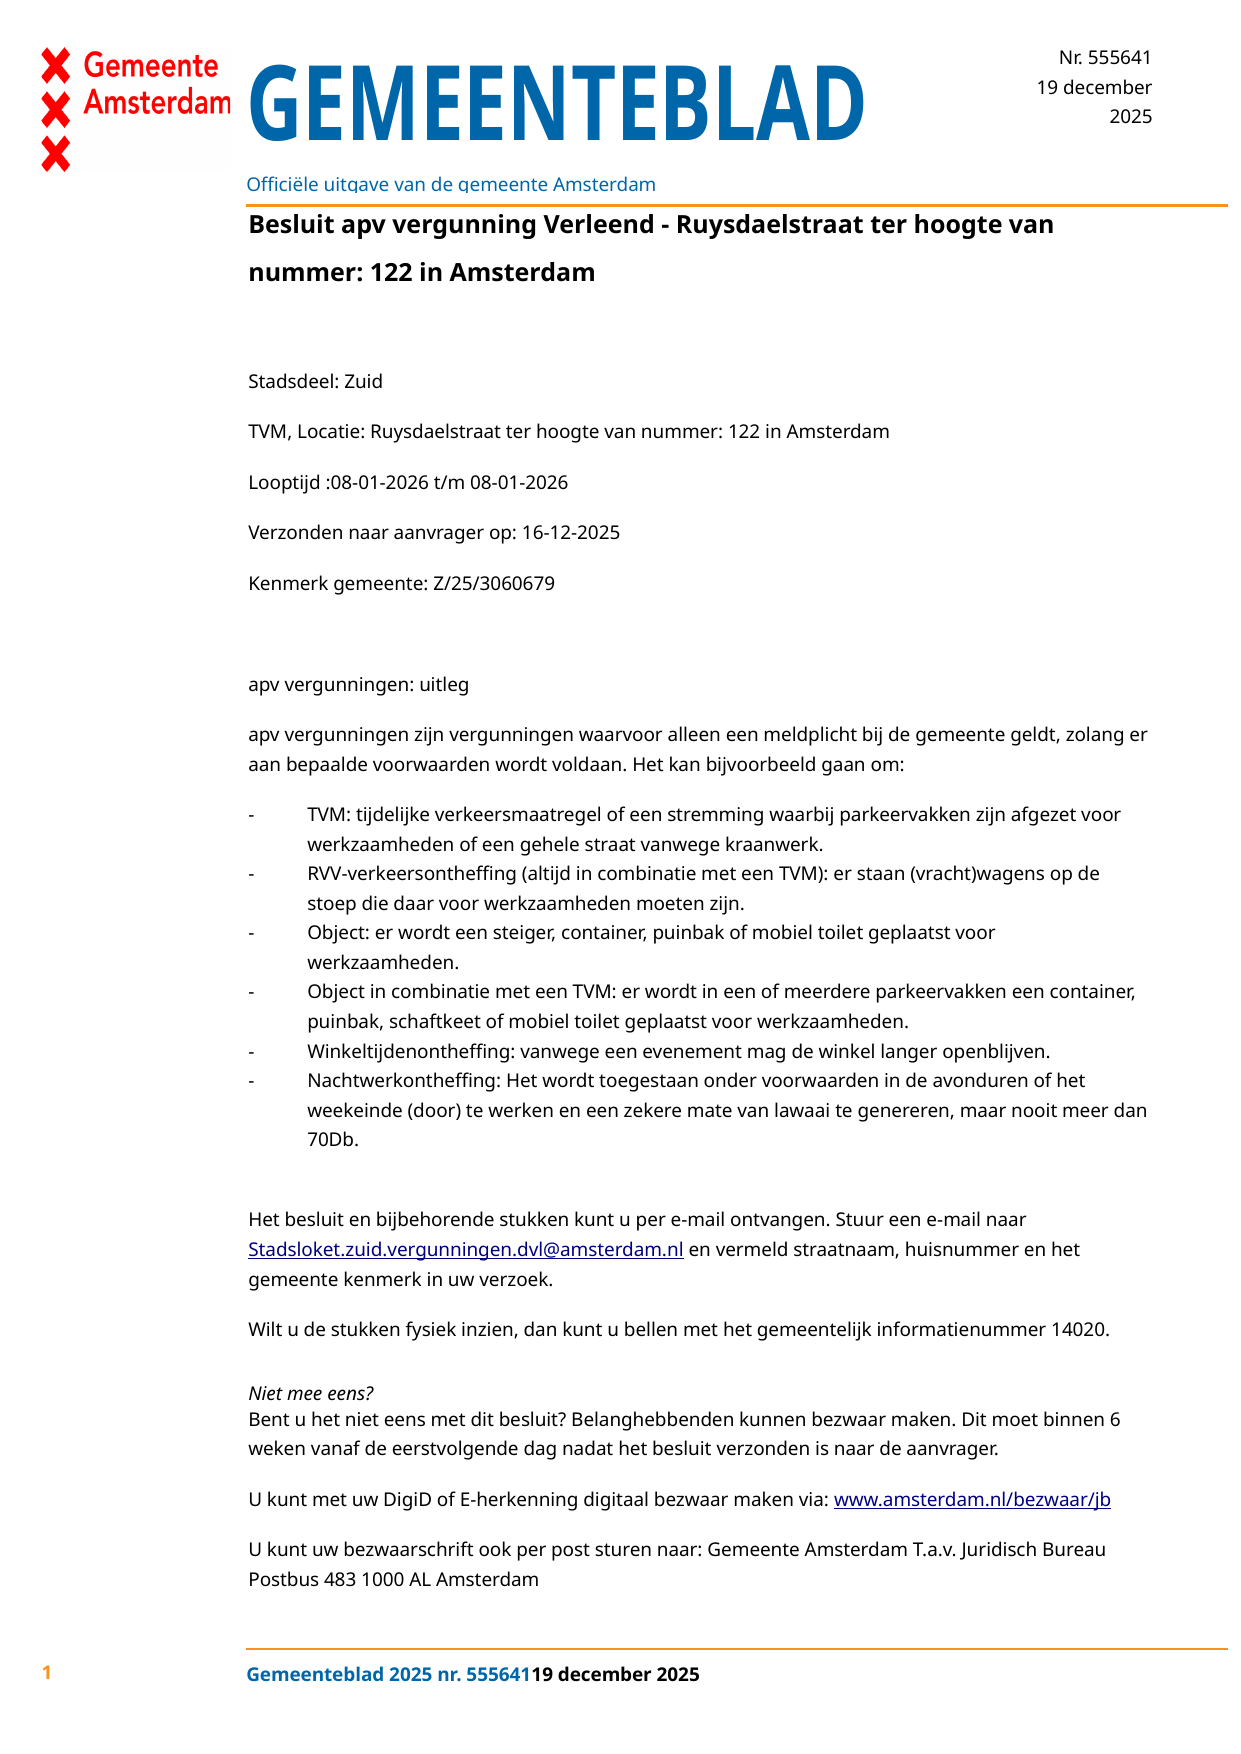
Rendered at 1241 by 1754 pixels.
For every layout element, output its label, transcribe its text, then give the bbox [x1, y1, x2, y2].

text apv vergunningen zijn vergunningen waarvoor alleen een meldplicht bij de gemeente geldt, zolang er aan bepaalde voorwaarden wordt voldaan. Het kan bijvoorbeeld gaan om: [248, 721, 1152, 777]
text Looptijd :08-01-2026 t/m 08-01-2026 [248, 469, 1152, 495]
text Stadsdeel: Zuid [248, 368, 1152, 394]
list Object: er wordt een steiger, container, puinbak of mobiel toilet geplaatst voor werkzaamheden. [248, 919, 1152, 975]
text Besluit apv vergunning Verleend - Ruysdaelstraat ter hoogte van nummer: 122 in Amsterdam [248, 207, 1152, 288]
text Wilt u de stukken fysiek inzien, dan kunt u bellen met het gemeentelijk informatienummer 14020. [248, 1316, 1152, 1342]
list Winkeltijdenontheffing: vanwege een evenement mag de winkel langer openblijven. [248, 1038, 1152, 1064]
text Kenmerk gemeente: Z/25/3060679 [248, 570, 1152, 596]
text Bent u het niet eens met dit besluit? Belanghebbenden kunnen bezwaar maken. Dit moet binnen 6 weken vanaf de eerstvolgende dag nadat het besluit verzonden is naar de aanvrager. [248, 1406, 1152, 1461]
text apv vergunningen: uitleg [248, 671, 1152, 697]
picture [41, 47, 231, 172]
text Verzonden naar aanvrager op: 16-12-2025 [248, 519, 1152, 545]
list Object in combinatie met een TVM: er wordt in een of meerdere parkeervakken een container, puinbak, schaftkeet of mobiel toilet geplaatst voor werkzaamheden. [248, 979, 1152, 1034]
text Niet mee eens? [248, 1380, 1152, 1406]
text Het besluit en bijbehorende stukken kunt u per e-mail ontvangen. Stuur een e-mail naar Stadsloket.zuid.vergunningen.dvl@amsterdam.nl en vermeld straatnaam, huisnummer en het gemeente kenmerk in uw verzoek. [248, 1207, 1152, 1292]
list RVV-verkeersontheffing (altijd in combinatie met een TVM): er staan (vracht)wagens op de stoep die daar voor werkzaamheden moeten zijn. [248, 860, 1152, 916]
text U kunt uw bezwaarschrift ook per post sturen naar: Gemeente Amsterdam T.a.v. Juridisch Bureau Postbus 483 1000 AL Amsterdam [248, 1536, 1152, 1592]
text U kunt met uw DigiD of E-herkenning digitaal bezwaar maken via: www.amsterdam.nl/bezwaar/jb [248, 1486, 1152, 1512]
list Nachtwerkontheffing: Het wordt toegestaan onder voorwaarden in de avonduren of het weekeinde (door) te werken en een zekere mate van lawaai te genereren, maar nooit meer dan 70Db. [248, 1067, 1152, 1152]
text TVM, Locatie: Ruysdaelstraat ter hoogte van nummer: 122 in Amsterdam [248, 419, 1152, 444]
list TVM: tijdelijke verkeersmaatregel of een stremming waarbij parkeervakken zijn afgezet voor werkzaamheden of een gehele straat vanwege kraanwerk. [248, 801, 1152, 857]
